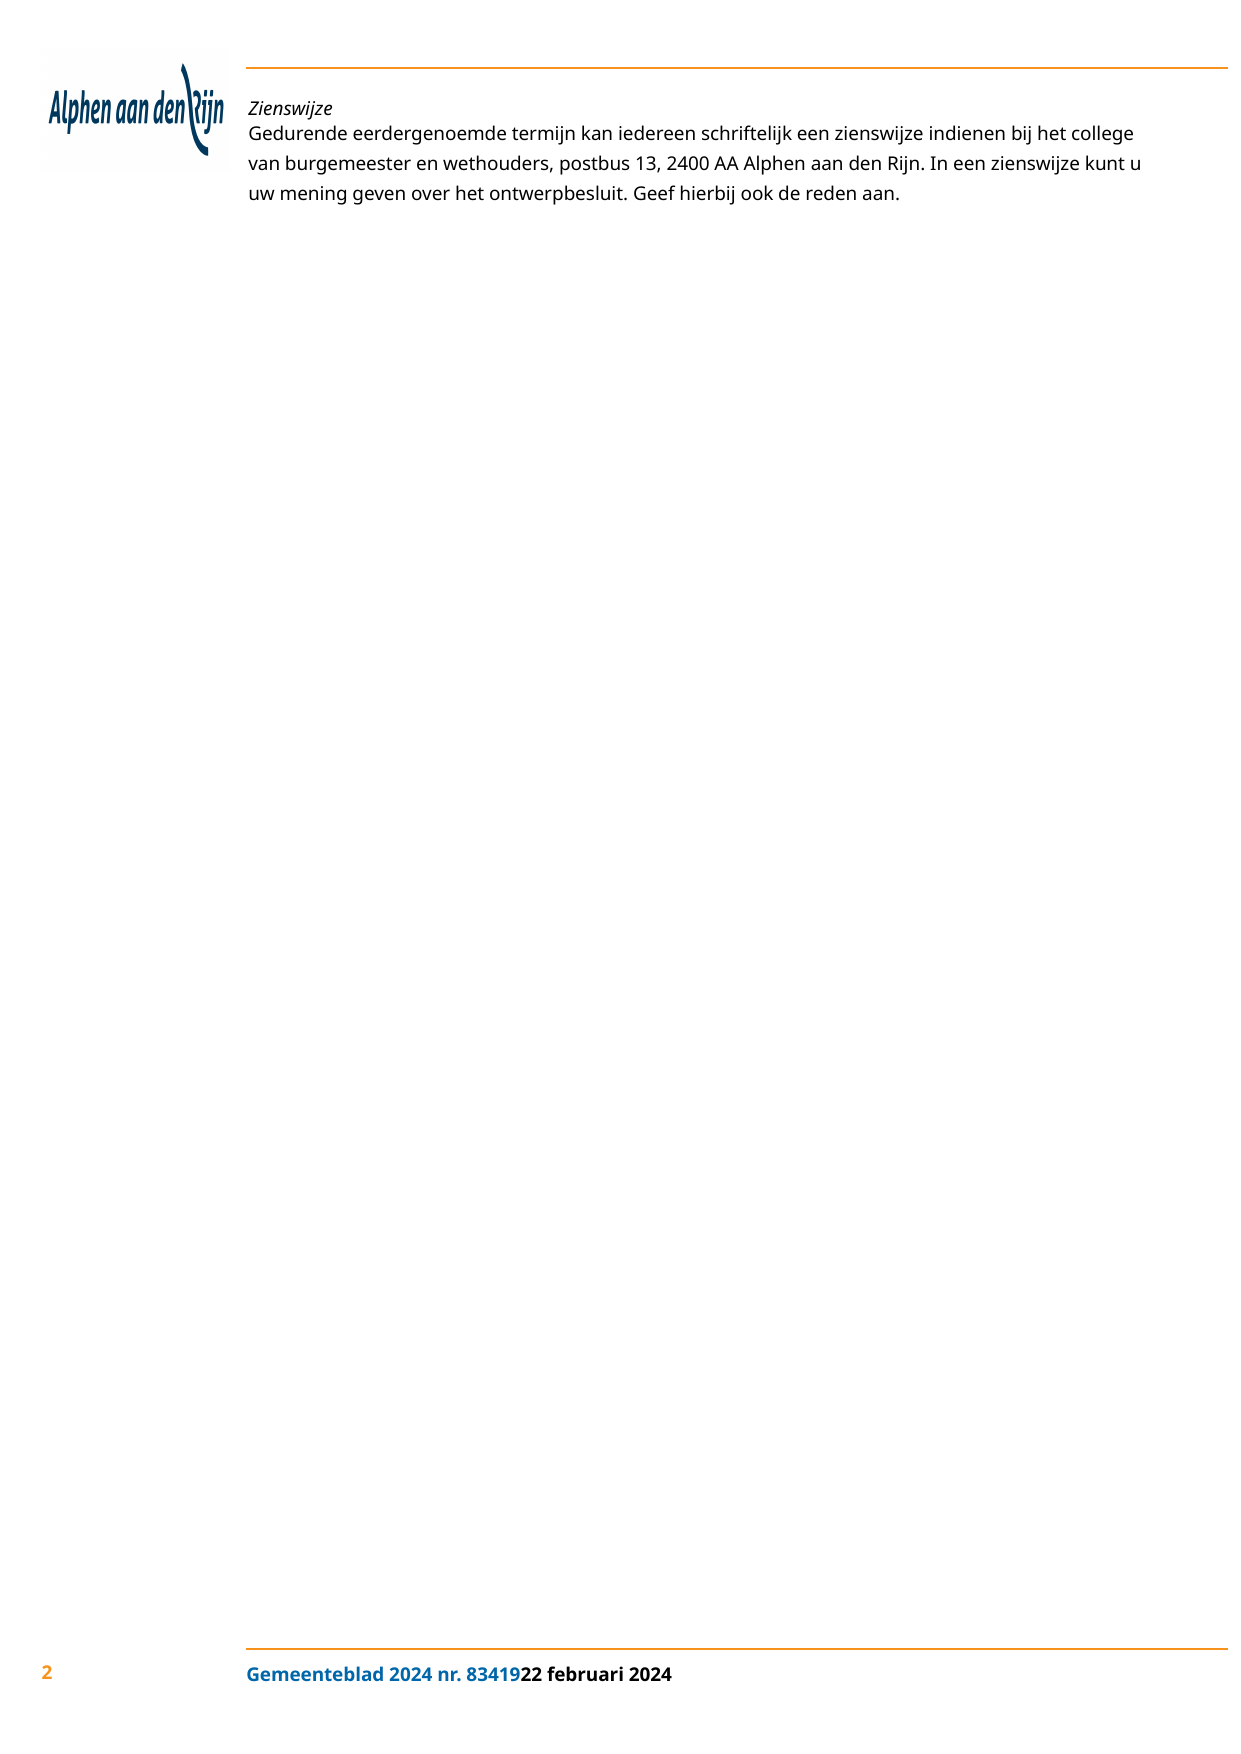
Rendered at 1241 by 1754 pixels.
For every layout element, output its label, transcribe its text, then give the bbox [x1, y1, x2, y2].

text Gedurende eerdergenoemde termijn kan iedereen schriftelijk een zienswijze indienen bij het college van burgemeester en wethouders, postbus 13, 2400 AA Alphen aan den Rijn. In een zienswijze kunt u uw mening geven over het ontwerpbesluit. Geef hierbij ook de reden aan. [248, 121, 1152, 205]
text Zienswijze [248, 95, 1152, 121]
picture [41, 47, 231, 172]
